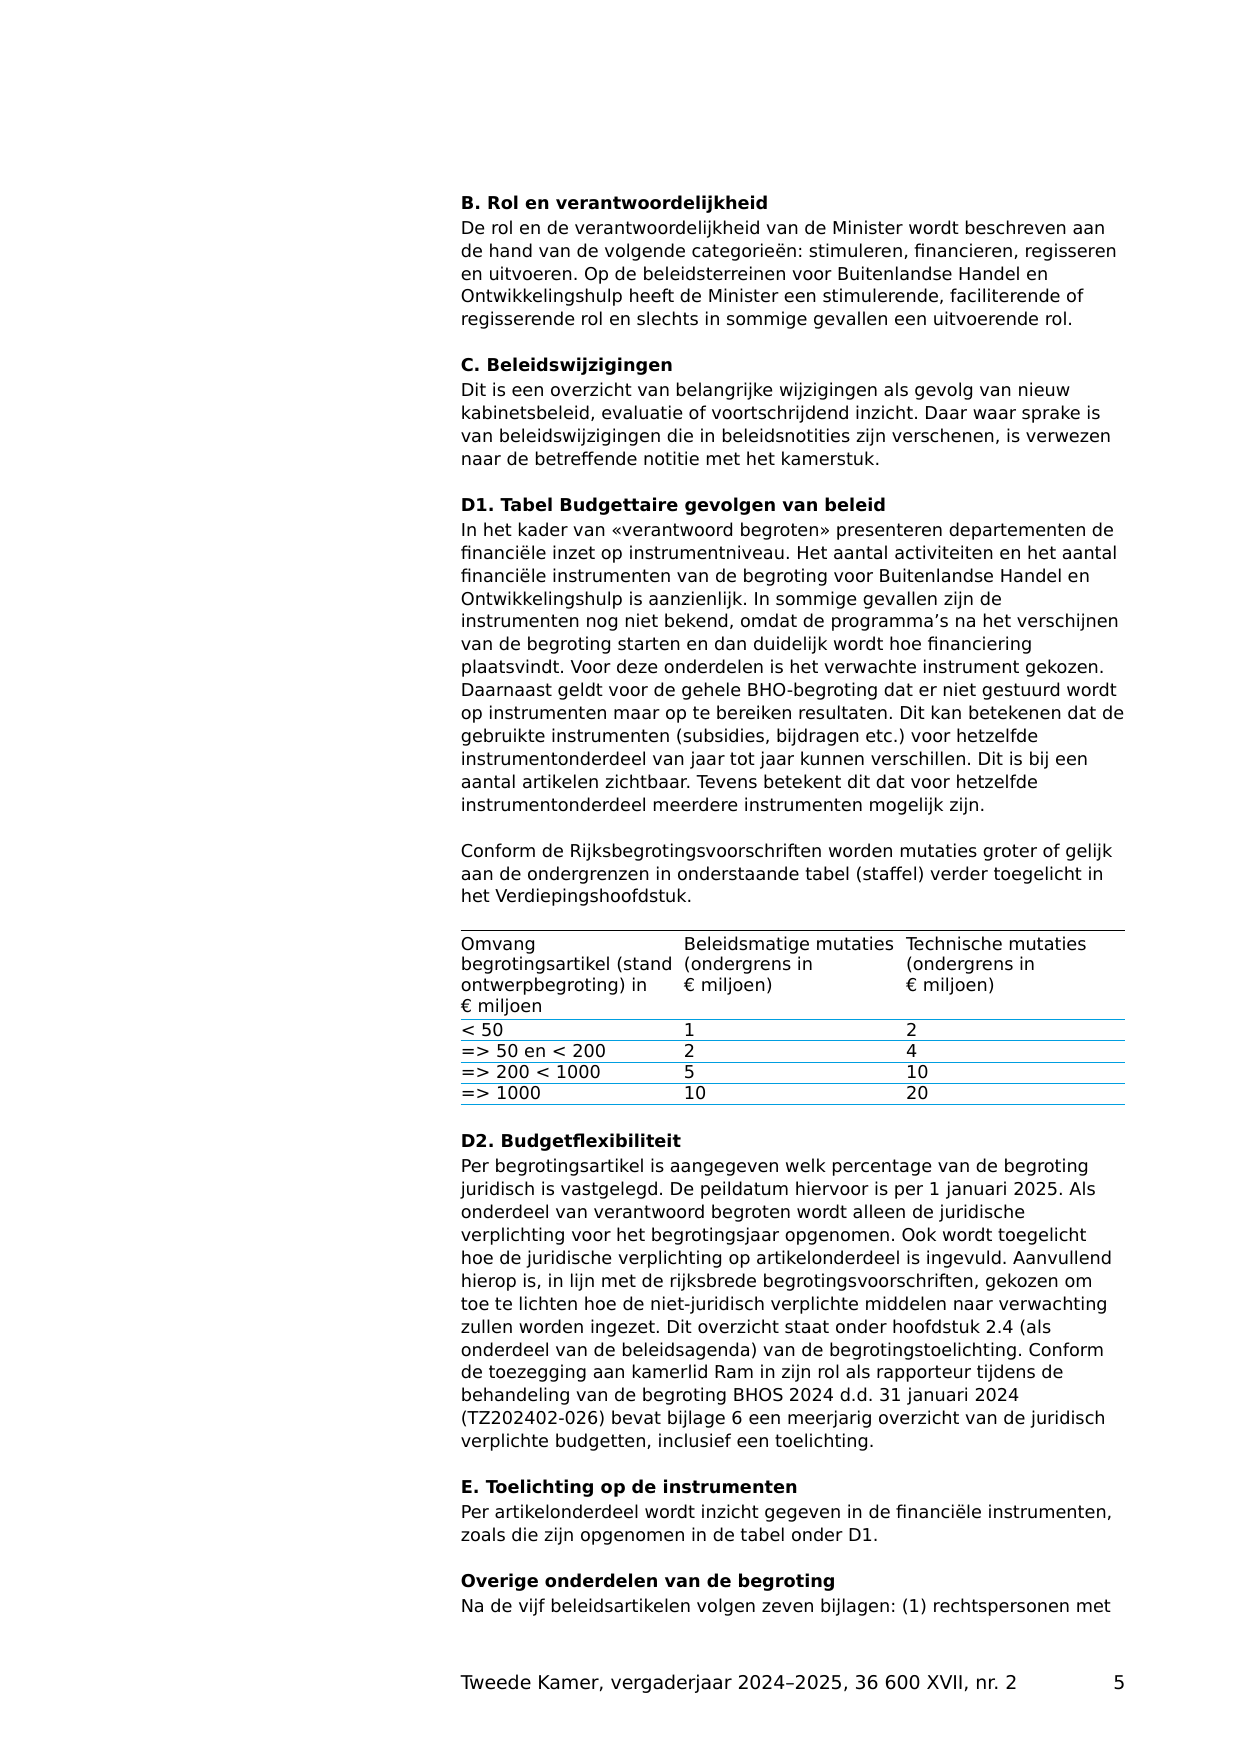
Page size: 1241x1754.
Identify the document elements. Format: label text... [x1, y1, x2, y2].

text C. Beleidswĳzigingen [461, 353, 1125, 376]
table_cell < 50 [461, 1020, 681, 1040]
text D2. Budgetflexibiliteit [461, 1129, 1125, 1152]
text Conform de Rijksbegrotingsvoorschriften worden mutaties groter of gelijk aan de ondergrenzen in onderstaande tabel (staffel) verder toegelicht in het Verdiepingshoofdstuk. [461, 839, 1125, 907]
text Dit is een overzicht van belangrĳke wĳzigingen als gevolg van nieuw kabinetsbeleid, evaluatie of voortschrĳdend inzicht. Daar waar sprake is van beleidswĳzigingen die in beleidsnotities zĳn verschenen, is verwezen naar de betreffende notitie met het kamerstuk. [461, 378, 1125, 470]
table_header Omvang begrotingsartikel (stand ontwerpbegroting) in € miljoen [461, 931, 681, 1019]
text B. Rol en verantwoordelĳkheid [461, 191, 1125, 214]
text Per begrotingsartikel is aangegeven welk percentage van de begroting juridisch is vastgelegd. De peildatum hiervoor is per 1 januari 2025. Als onderdeel van verantwoord begroten wordt alleen de juridische verplichting voor het begrotingsjaar opgenomen. Ook wordt toegelicht hoe de juridische verplichting op artikelonderdeel is ingevuld. Aanvullend hierop is, in lĳn met de rĳksbrede begrotingsvoorschriften, gekozen om toe te lichten hoe de niet-juridisch verplichte middelen naar verwachting zullen worden ingezet. Dit overzicht staat onder hoofdstuk 2.4 (als onderdeel van de beleidsagenda) van de begrotingstoelichting. Conform de toezegging aan kamerlid Ram in zijn rol als rapporteur tijdens de behandeling van de begroting BHOS 2024 d.d. 31 januari 2024 (TZ202402-026) bevat bĳlage 6 een meerjarig overzicht van de juridisch verplichte budgetten, inclusief een toelichting. [461, 1154, 1125, 1452]
text Na de vĳf beleidsartikelen volgen zeven bĳlagen: (1) rechtspersonen met [461, 1594, 1125, 1617]
text E. Toelichting op de instrumenten [461, 1475, 1125, 1498]
table_cell 20 [903, 1084, 1125, 1104]
text Per artikelonderdeel wordt inzicht gegeven in de financiële instrumenten, zoals die zĳn opgenomen in de tabel onder D1. [461, 1500, 1125, 1546]
text Overige onderdelen van de begroting [461, 1569, 1125, 1592]
table_cell => 1000 [461, 1084, 681, 1104]
text De rol en de verantwoordelĳkheid van de Minister wordt beschreven aan de hand van de volgende categorieën: stimuleren, financieren, regisseren en uitvoeren. Op de beleidsterreinen voor Buitenlandse Handel en Ontwikkelingshulp heeft de Minister een stimulerende, faciliterende of regisserende rol en slechts in sommige gevallen een uitvoerende rol. [461, 216, 1125, 330]
table_cell 10 [903, 1063, 1125, 1083]
text D1. Tabel Budgettaire gevolgen van beleid [461, 493, 1125, 516]
table_cell 4 [903, 1041, 1125, 1061]
table_cell => 200 < 1000 [461, 1063, 681, 1083]
table_cell 2 [903, 1020, 1125, 1040]
table_cell 2 [681, 1041, 903, 1061]
table_cell 10 [681, 1084, 903, 1104]
text In het kader van «verantwoord begroten» presenteren departementen de financiële inzet op instrumentniveau. Het aantal activiteiten en het aantal financiële instrumenten van de begroting voor Buitenlandse Handel en Ontwikkelingshulp is aanzienlĳk. In sommige gevallen zĳn de instrumenten nog niet bekend, omdat de programma’s na het verschĳnen van de begroting starten en dan duidelĳk wordt hoe financiering plaatsvindt. Voor deze onderdelen is het verwachte instrument gekozen. Daarnaast geldt voor de gehele BHO-begroting dat er niet gestuurd wordt op instrumenten maar op te bereiken resultaten. Dit kan betekenen dat de gebruikte instrumenten (subsidies, bĳdragen etc.) voor hetzelfde instrumentonderdeel van jaar tot jaar kunnen verschillen. Dit is bĳ een aantal artikelen zichtbaar. Tevens betekent dit dat voor hetzelfde instrumentonderdeel meerdere instrumenten mogelĳk zĳn. [461, 518, 1125, 816]
table_header Technische mutaties (ondergrens in € miljoen) [903, 931, 1125, 1019]
table_cell 5 [681, 1063, 903, 1083]
table_cell 1 [681, 1020, 903, 1040]
table_cell => 50 en < 200 [461, 1041, 681, 1061]
table_header Beleidsmatige mutaties (ondergrens in € miljoen) [681, 931, 903, 1019]
